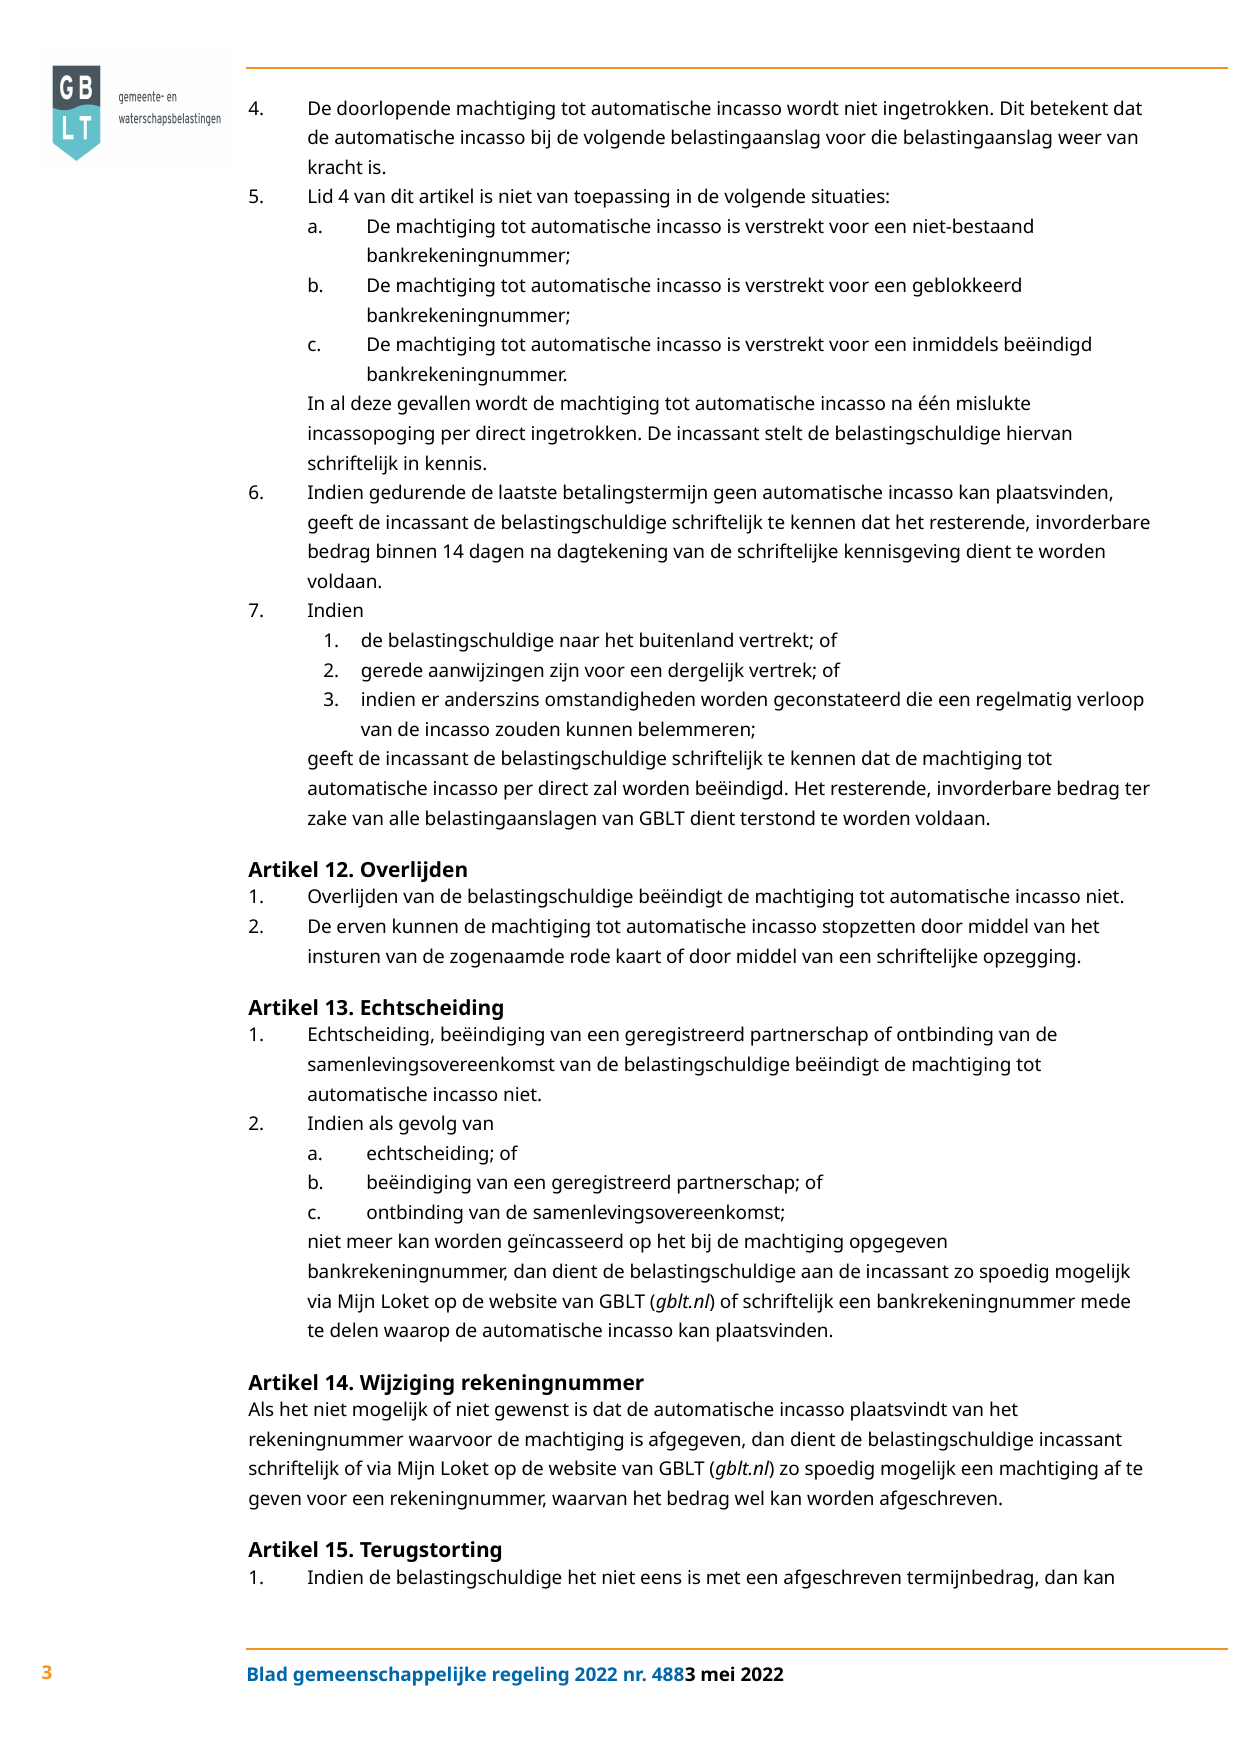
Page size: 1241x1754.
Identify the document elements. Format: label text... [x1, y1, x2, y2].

list Indien de belastingschuldige het niet eens is met een afgeschreven termijnbedrag, dan kan [248, 1564, 1152, 1590]
picture [41, 47, 231, 172]
list Overlijden van de belastingschuldige beëindigt de machtiging tot automatische incasso niet. [248, 884, 1152, 909]
list Echtscheiding, beëindiging van een geregistreerd partnerschap of ontbinding van de samenlevingsovereenkomst van de belastingschuldige beëindigt de machtiging tot automatische incasso niet. [248, 1022, 1152, 1107]
list niet meer kan worden geïncasseerd op het bij de machtiging opgegeven bankrekeningnummer, dan dient de belastingschuldige aan de incassant zo spoedig mogelijk via Mijn Loket op de website van GBLT (gblt.nl) of schriftelijk een bankrekeningnummer mede te delen waarop de automatische incasso kan plaatsvinden. [248, 1229, 1152, 1343]
text Artikel 12. Overlijden [248, 855, 1152, 884]
list echtscheiding; of [307, 1140, 1152, 1166]
list De doorlopende machtiging tot automatische incasso wordt niet ingetrokken. Dit betekent dat de automatische incasso bij de volgende belastingaanslag voor die belastingaanslag weer van kracht is. [248, 95, 1152, 180]
list In al deze gevallen wordt de machtiging tot automatische incasso na één mislukte incassopoging per direct ingetrokken. De incassant stelt de belastingschuldige hiervan schriftelijk in kennis. [248, 391, 1152, 476]
text Artikel 14. Wijziging rekeningnummer [248, 1368, 1152, 1396]
text Als het niet mogelijk of niet gewenst is dat de automatische incasso plaatsvindt van het rekeningnummer waarvoor de machtiging is afgegeven, dan dient de belastingschuldige incassant schriftelijk of via Mijn Loket op de website van GBLT (gblt.nl) zo spoedig mogelijk een machtiging af te geven voor een rekeningnummer, waarvan het bedrag wel kan worden afgeschreven. [248, 1396, 1152, 1511]
list De machtiging tot automatische incasso is verstrekt voor een inmiddels beëindigd bankrekeningnummer. [307, 331, 1152, 387]
list De machtiging tot automatische incasso is verstrekt voor een niet-bestaand bankrekeningnummer; [307, 213, 1152, 268]
list Indien [248, 598, 1152, 623]
text Artikel 13. Echtscheiding [248, 993, 1152, 1022]
list gerede aanwijzingen zijn voor een dergelijk vertrek; of [323, 657, 1152, 683]
list geeft de incassant de belastingschuldige schriftelijk te kennen dat de machtiging tot automatische incasso per direct zal worden beëindigd. Het resterende, invorderbare bedrag ter zake van alle belastingaanslagen van GBLT dient terstond te worden voldaan. [248, 746, 1152, 831]
list De machtiging tot automatische incasso is verstrekt voor een geblokkeerd bankrekeningnummer; [307, 272, 1152, 328]
list Indien gedurende de laatste betalingstermijn geen automatische incasso kan plaatsvinden, geeft de incassant de belastingschuldige schriftelijk te kennen dat het resterende, invorderbare bedrag binnen 14 dagen na dagtekening van de schriftelijke kennisgeving dient te worden voldaan. [248, 479, 1152, 594]
list De erven kunnen de machtiging tot automatische incasso stopzetten door middel van het insturen van de zogenaamde rode kaart of door middel van een schriftelijke opzegging. [248, 913, 1152, 968]
list beëindiging van een geregistreerd partnerschap; of [307, 1169, 1152, 1195]
list Indien als gevolg van [248, 1110, 1152, 1136]
list Lid 4 van dit artikel is niet van toepassing in de volgende situaties: [248, 183, 1152, 209]
list ontbinding van de samenlevingsovereenkomst; [307, 1199, 1152, 1225]
list indien er anderszins omstandigheden worden geconstateerd die een regelmatig verloop van de incasso zouden kunnen belemmeren; [323, 686, 1152, 742]
text Artikel 15. Terugstorting [248, 1536, 1152, 1564]
list de belastingschuldige naar het buitenland vertrekt; of [323, 627, 1152, 653]
